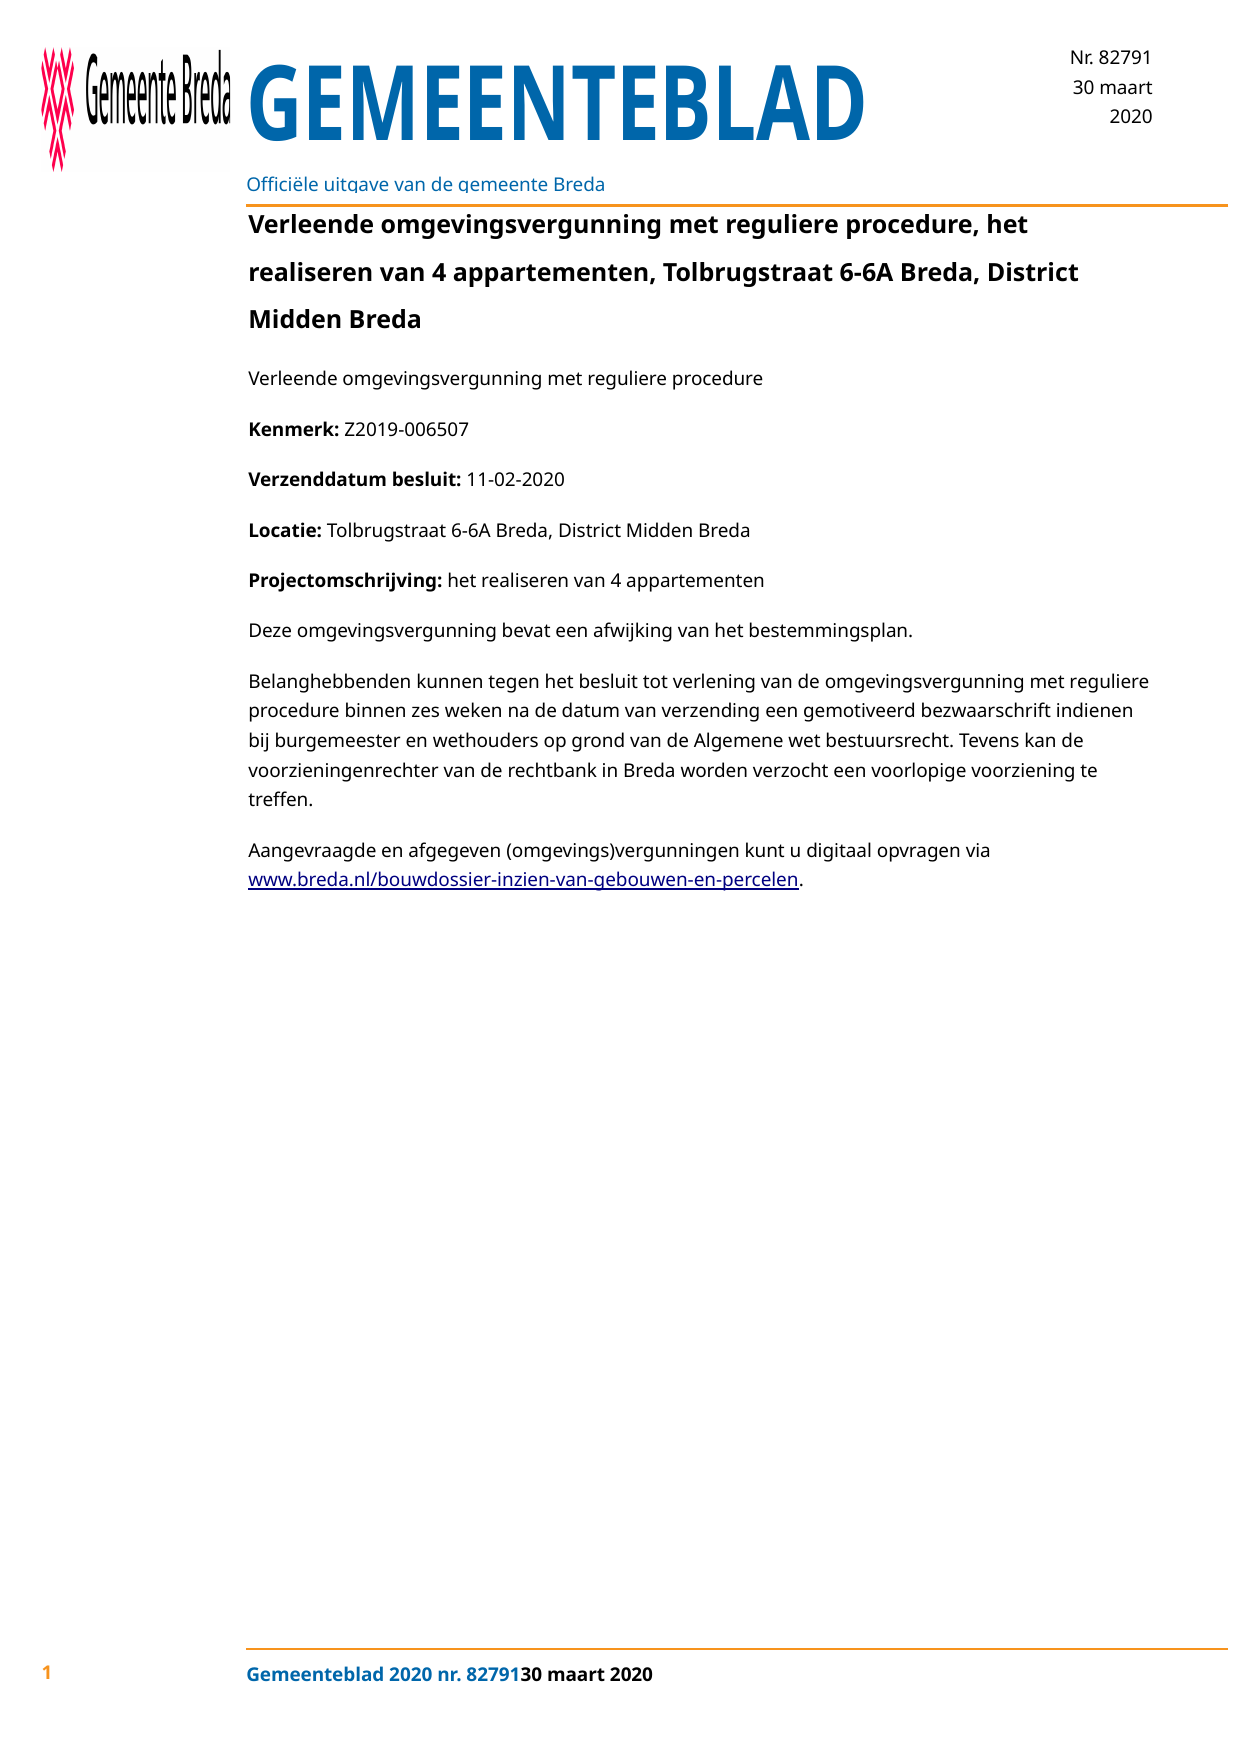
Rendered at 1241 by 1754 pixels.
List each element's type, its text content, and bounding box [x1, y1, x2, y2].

text Verleende omgevingsvergunning met reguliere procedure, het realiseren van 4 appartementen, Tolbrugstraat 6-6A Breda, District Midden Breda [248, 207, 1152, 336]
text Projectomschrijving: het realiseren van 4 appartementen [248, 567, 1152, 593]
text Verleende omgevingsvergunning met reguliere procedure [248, 366, 1152, 391]
text Verzenddatum besluit: 11-02-2020 [248, 466, 1152, 492]
text Deze omgevingsvergunning bevat een afwijking van het bestemmingsplan. [248, 618, 1152, 643]
text Kenmerk: Z2019-006507 [248, 416, 1152, 442]
text Belanghebbenden kunnen tegen het besluit tot verlening van de omgevingsvergunning met reguliere procedure binnen zes weken na de datum van verzending een gemotiveerd bezwaarschrift indienen bij burgemeester en wethouders op grond van de Algemene wet bestuursrecht. Tevens kan de voorzieningenrechter van de rechtbank in Breda worden verzocht een voorlopige voorziening te treffen. [248, 668, 1152, 812]
text Aangevraagde en afgegeven (omgevings)vergunningen kunt u digitaal opvragen via www.breda.nl/bouwdossier-inzien-van-gebouwen-en-percelen. [248, 837, 1152, 892]
picture [41, 47, 231, 172]
text Locatie: Tolbrugstraat 6-6A Breda, District Midden Breda [248, 517, 1152, 542]
